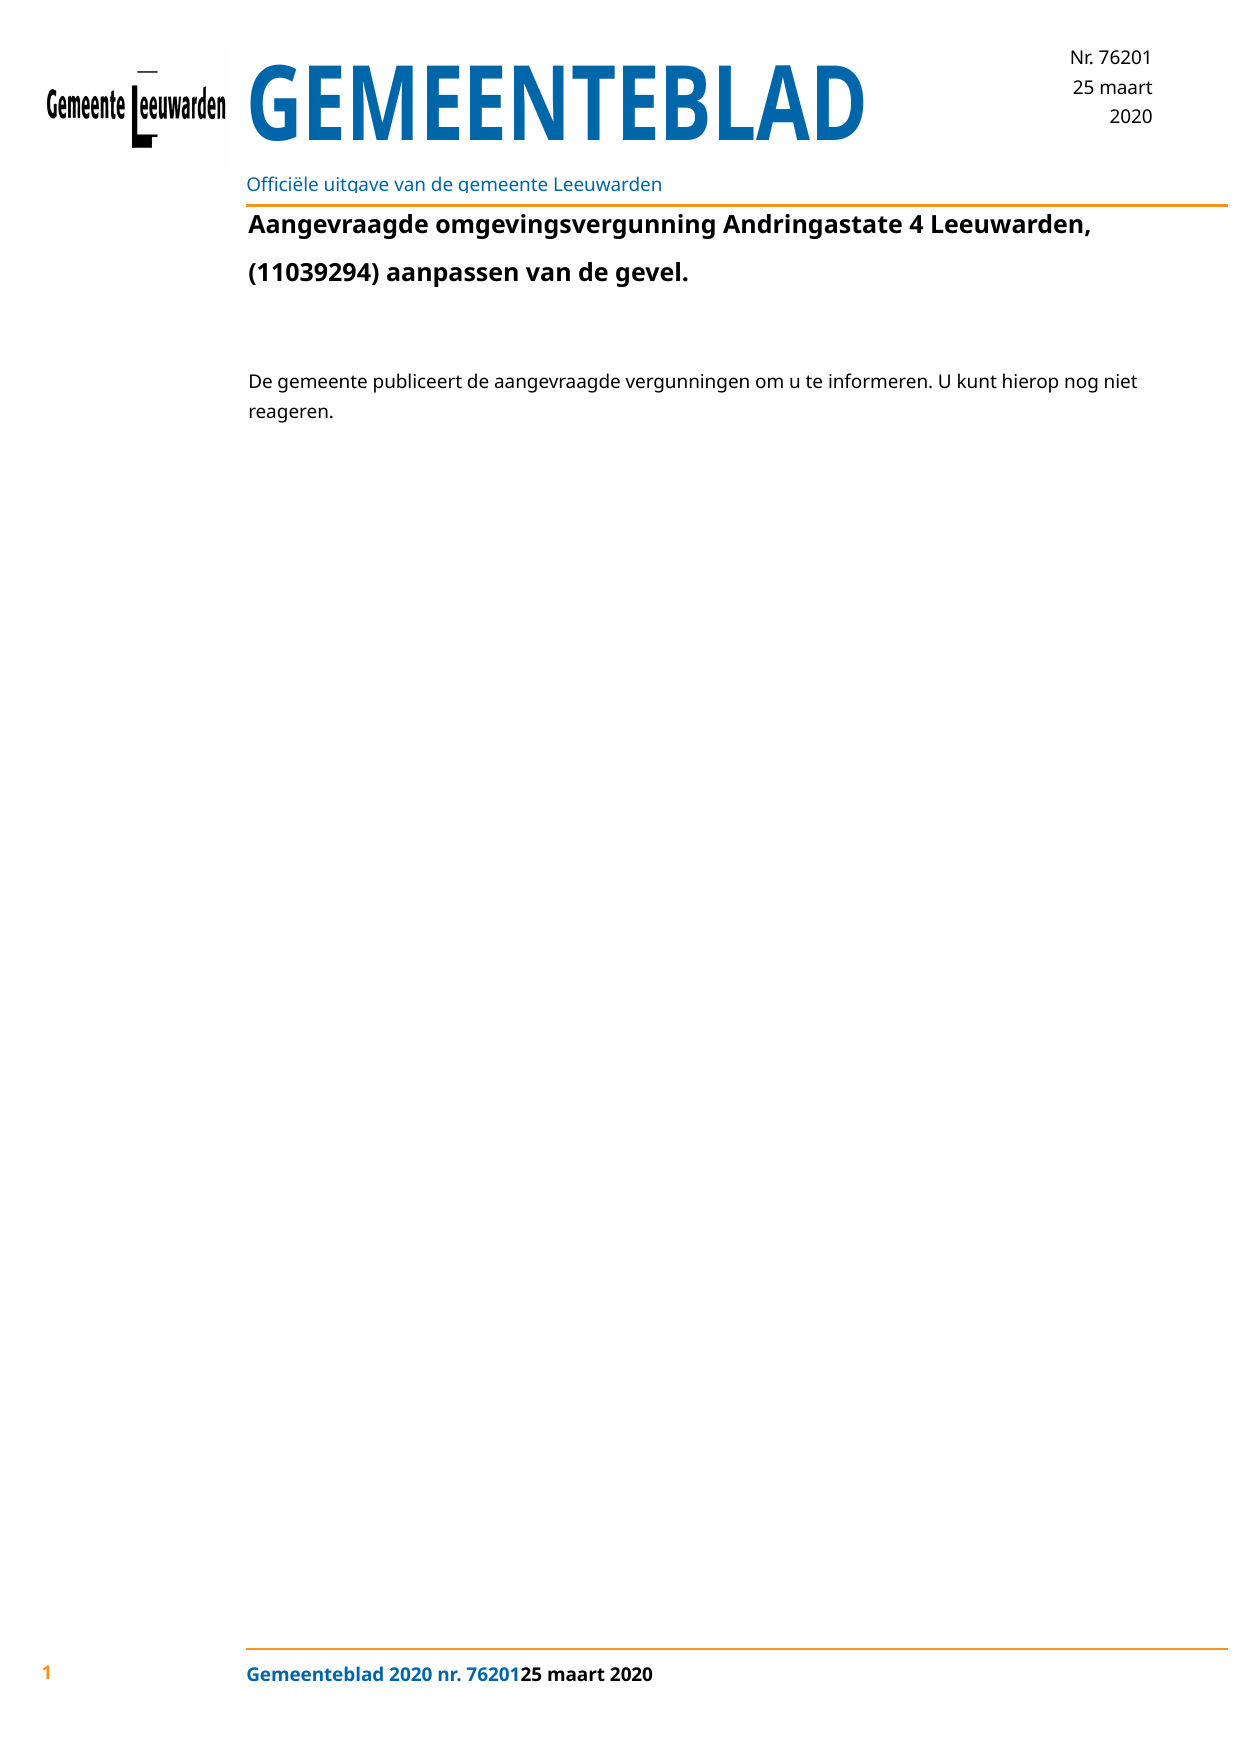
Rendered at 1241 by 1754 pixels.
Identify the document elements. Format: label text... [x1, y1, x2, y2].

text Aangevraagde omgevingsvergunning Andringastate 4 Leeuwarden, (11039294) aanpassen van de gevel. [248, 207, 1152, 288]
picture [41, 47, 231, 172]
text De gemeente publiceert de aangevraagde vergunningen om u te informeren. U kunt hierop nog niet reageren. [248, 368, 1152, 424]
